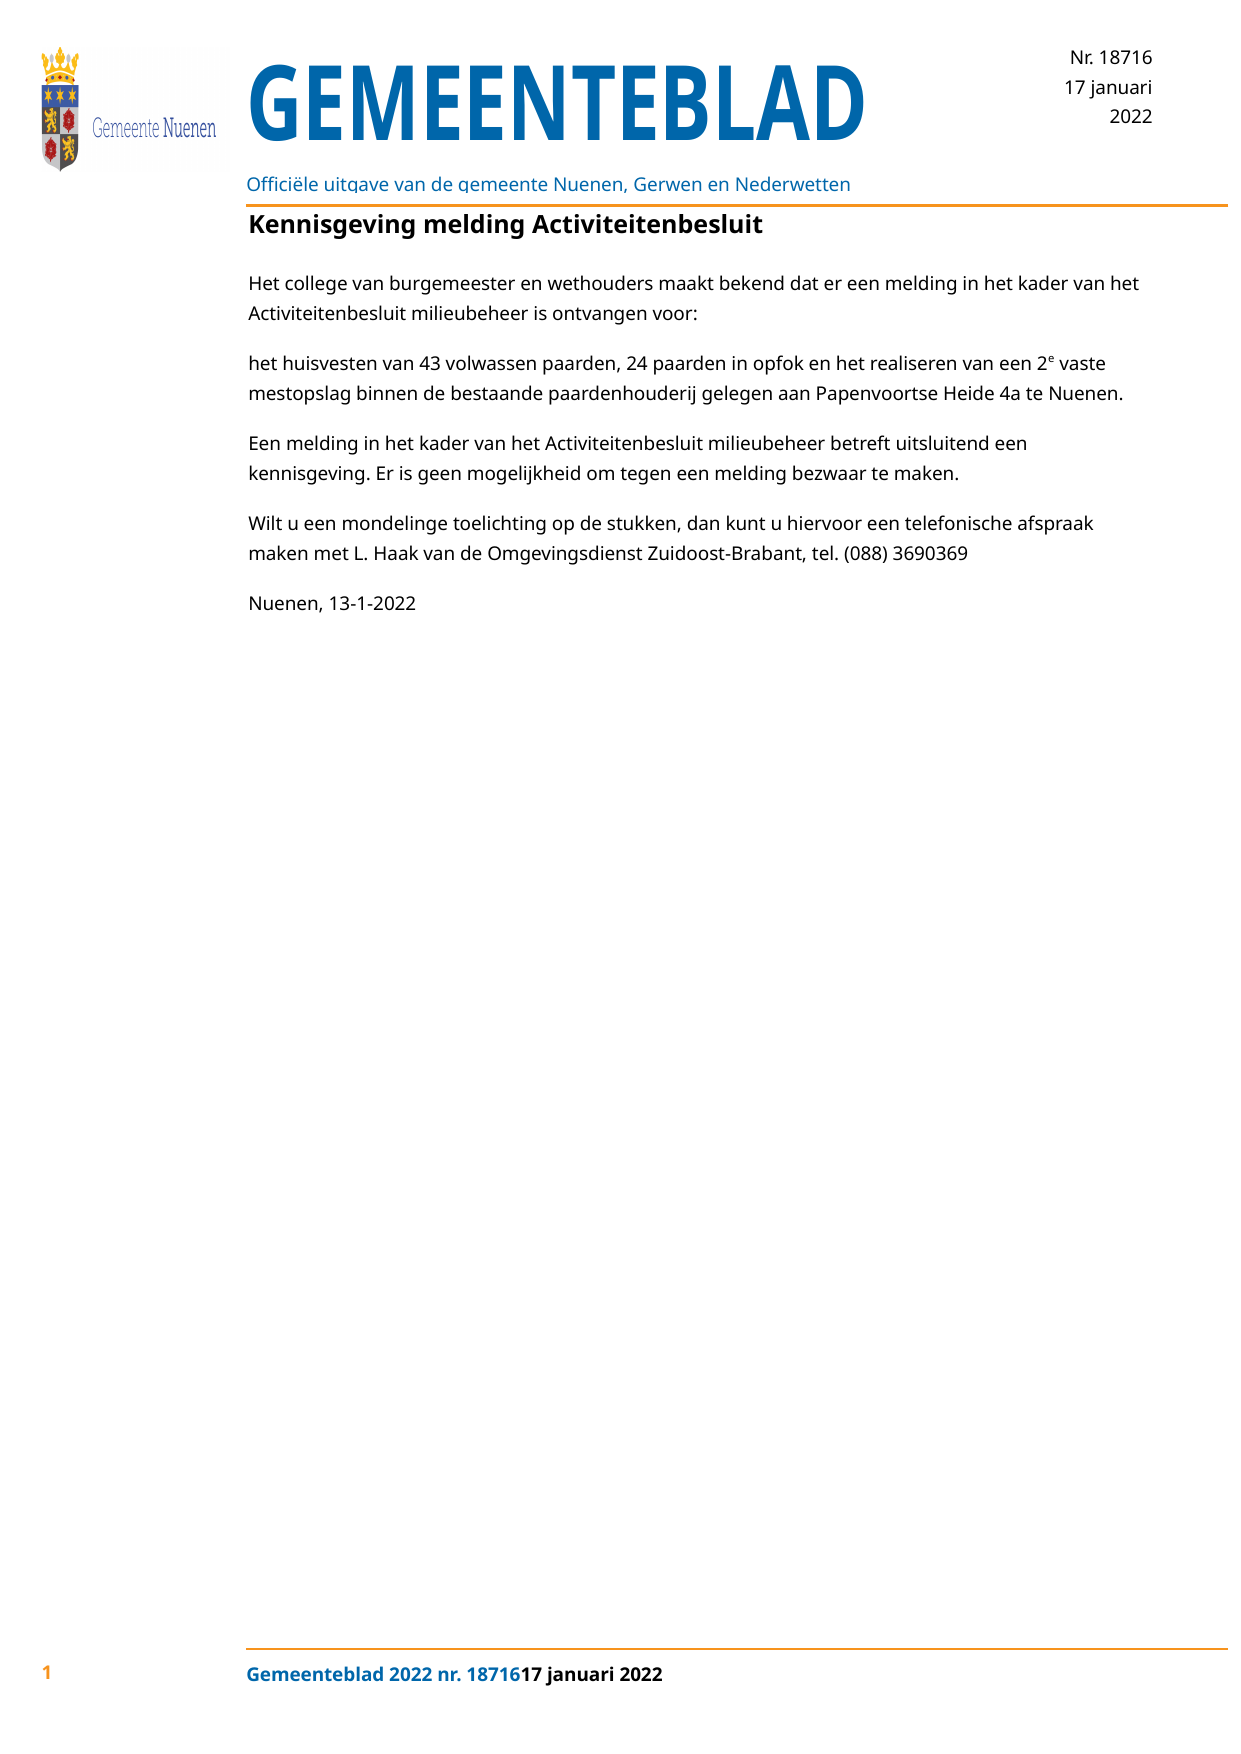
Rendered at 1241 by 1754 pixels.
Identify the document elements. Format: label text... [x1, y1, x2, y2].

picture [41, 47, 231, 172]
text Wilt u een mondelinge toelichting op de stukken, dan kunt u hiervoor een telefonische afspraak maken met L. Haak van de Omgevingsdienst Zuidoost-Brabant, tel. (088) 3690369 [248, 510, 1152, 566]
text Een melding in het kader van het Activiteitenbesluit milieubeheer betreft uitsluitend een kennisgeving. Er is geen mogelijkheid om tegen een melding bezwaar te maken. [248, 430, 1152, 486]
text Kennisgeving melding Activiteitenbesluit [248, 207, 1152, 241]
text Nuenen, 13-1-2022 [248, 590, 1152, 616]
text het huisvesten van 43 volwassen paarden, 24 paarden in opfok en het realiseren van een 2e vaste mestopslag binnen de bestaande paardenhouderij gelegen aan Papenvoortse Heide 4a te Nuenen. [248, 350, 1152, 406]
text Het college van burgemeester en wethouders maakt bekend dat er een melding in het kader van het Activiteitenbesluit milieubeheer is ontvangen voor: [248, 270, 1152, 326]
